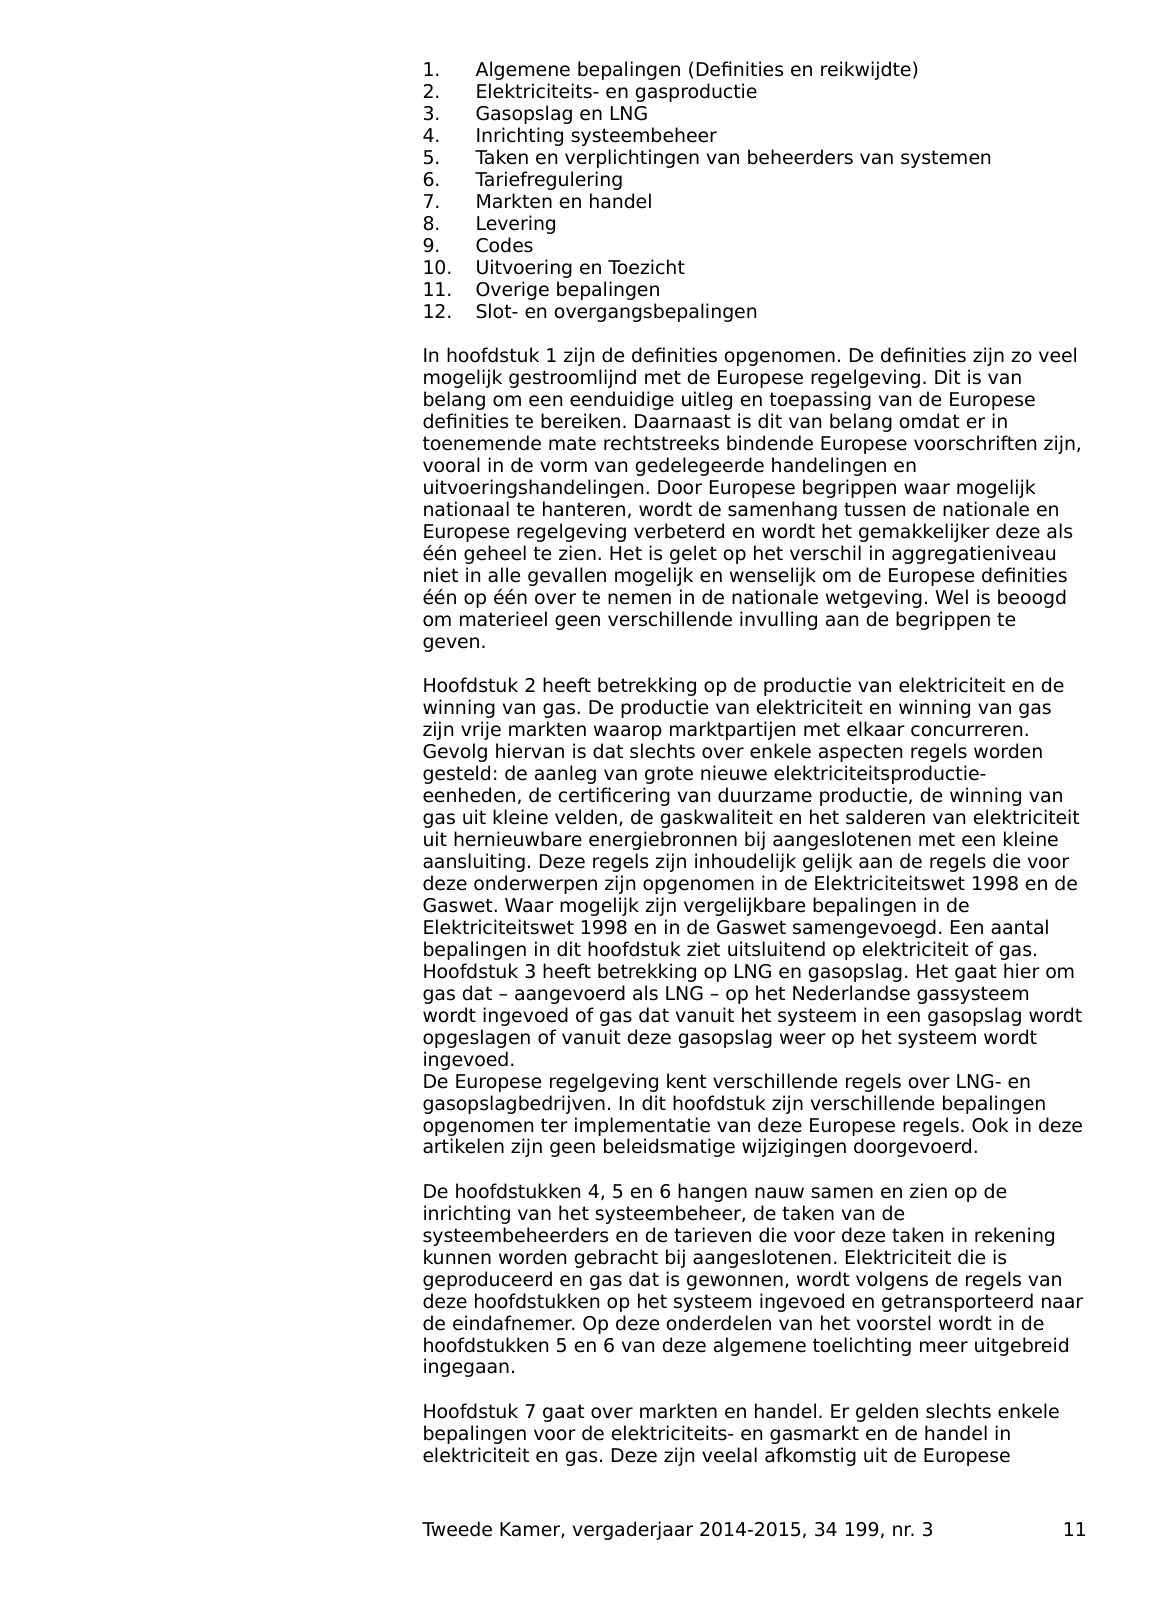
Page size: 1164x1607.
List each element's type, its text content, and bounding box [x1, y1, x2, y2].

text Hoofdstuk 2 heeft betrekking op de productie van elektriciteit en de winning van gas. De productie van elektriciteit en winning van gas zijn vrije markten waarop marktpartijen met elkaar concurreren. Gevolg hiervan is dat slechts over enkele aspecten regels worden gesteld: de aanleg van grote nieuwe elektriciteitsproductie-eenheden, de certificering van duurzame productie, de winning van gas uit kleine velden, de gaskwaliteit en het salderen van elektriciteit uit hernieuwbare energiebronnen bij aangeslotenen met een kleine aansluiting. Deze regels zijn inhoudelijk gelijk aan de regels die voor deze onderwerpen zijn opgenomen in de Elektriciteitswet 1998 en de Gaswet. Waar mogelijk zijn vergelijkbare bepalingen in de Elektriciteitswet 1998 en in de Gaswet samengevoegd. Een aantal bepalingen in dit hoofdstuk ziet uitsluitend op elektriciteit of gas. [422, 675, 1087, 961]
text Hoofdstuk 7 gaat over markten en handel. Er gelden slechts enkele bepalingen voor de elektriciteits- en gasmarkt en de handel in elektriciteit en gas. Deze zijn veelal afkomstig uit de Europese [422, 1401, 1087, 1467]
text 5. Taken en verplichtingen van beheerders van systemen [422, 147, 1087, 169]
text De hoofdstukken 4, 5 en 6 hangen nauw samen en zien op de inrichting van het systeembeheer, de taken van de systeembeheerders en de tarieven die voor deze taken in rekening kunnen worden gebracht bij aangeslotenen. Elektriciteit die is geproduceerd en gas dat is gewonnen, wordt volgens de regels van deze hoofdstukken op het systeem ingevoed en getransporteerd naar de eindafnemer. Op deze onderdelen van het voorstel wordt in de hoofdstukken 5 en 6 van deze algemene toelichting meer uitgebreid ingegaan. [422, 1181, 1087, 1378]
text 8. Levering [422, 213, 1087, 235]
text 9. Codes [422, 235, 1087, 257]
text 10. Uitvoering en Toezicht [422, 257, 1087, 279]
text 11. Overige bepalingen [422, 279, 1087, 301]
text 6. Tariefregulering [422, 169, 1087, 191]
text 4. Inrichting systeembeheer [422, 125, 1087, 147]
text 3. Gasopslag en LNG [422, 103, 1087, 125]
text 2. Elektriciteits- en gasproductie [422, 81, 1087, 103]
text 12. Slot- en overgangsbepalingen [422, 301, 1087, 323]
text In hoofdstuk 1 zijn de definities opgenomen. De definities zijn zo veel mogelijk gestroomlijnd met de Europese regelgeving. Dit is van belang om een eenduidige uitleg en toepassing van de Europese definities te bereiken. Daarnaast is dit van belang omdat er in toenemende mate rechtstreeks bindende Europese voorschriften zijn, vooral in de vorm van gedelegeerde handelingen en uitvoeringshandelingen. Door Europese begrippen waar mogelijk nationaal te hanteren, wordt de samenhang tussen de nationale en Europese regelgeving verbeterd en wordt het gemakkelijker deze als één geheel te zien. Het is gelet op het verschil in aggregatieniveau niet in alle gevallen mogelijk en wenselijk om de Europese definities één op één over te nemen in de nationale wetgeving. Wel is beoogd om materieel geen verschillende invulling aan de begrippen te geven. [422, 345, 1087, 653]
text 1. Algemene bepalingen (Definities en reikwijdte) [422, 59, 1087, 81]
text De Europese regelgeving kent verschillende regels over LNG- en gasopslagbedrijven. In dit hoofdstuk zijn verschillende bepalingen opgenomen ter implementatie van deze Europese regels. Ook in deze artikelen zijn geen beleidsmatige wijzigingen doorgevoerd. [422, 1071, 1087, 1158]
text 7. Markten en handel [422, 191, 1087, 213]
text Hoofdstuk 3 heeft betrekking op LNG en gasopslag. Het gaat hier om gas dat – aangevoerd als LNG – op het Nederlandse gassysteem wordt ingevoed of gas dat vanuit het systeem in een gasopslag wordt opgeslagen of vanuit deze gasopslag weer op het systeem wordt ingevoed. [422, 961, 1087, 1071]
